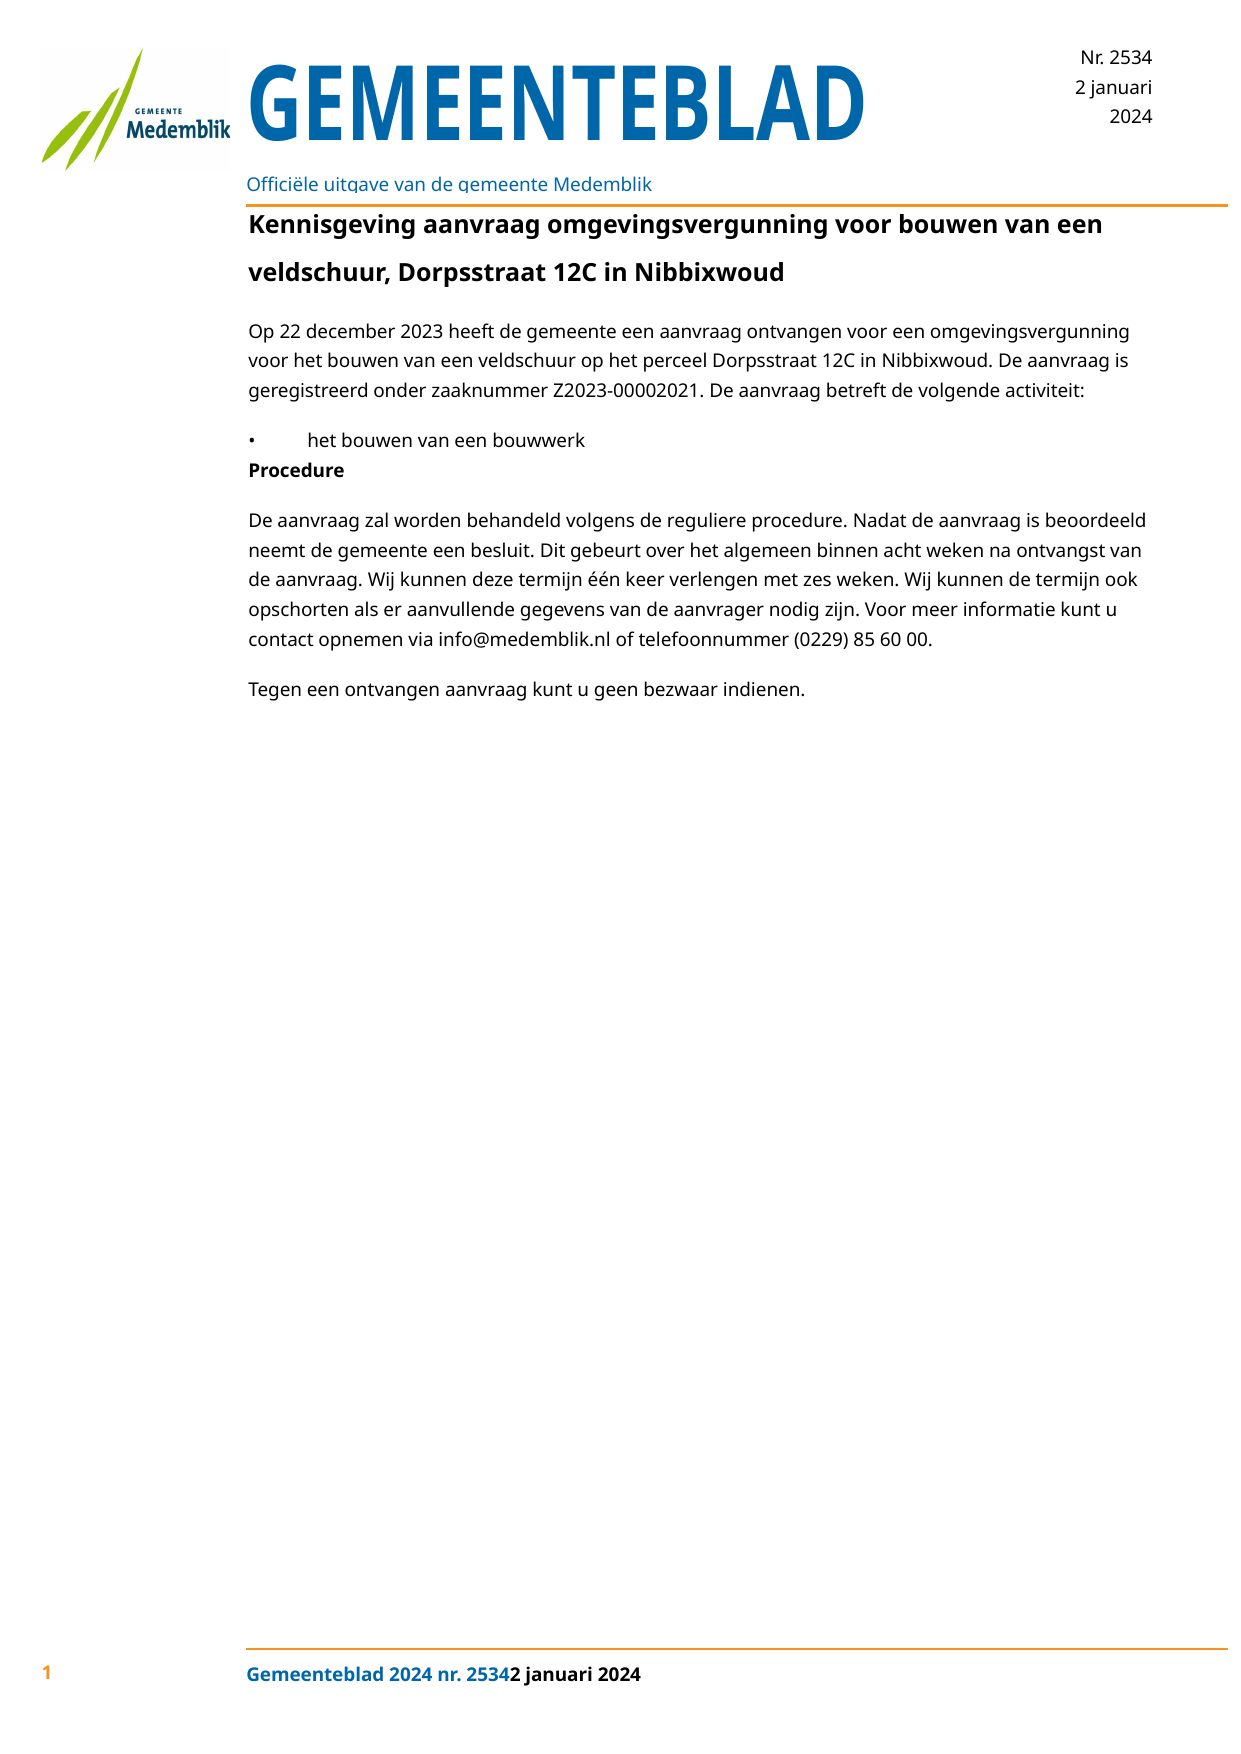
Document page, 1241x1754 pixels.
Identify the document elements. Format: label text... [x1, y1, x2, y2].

text Kennisgeving aanvraag omgevingsvergunning voor bouwen van een veldschuur, Dorpsstraat 12C in Nibbixwoud [248, 207, 1152, 288]
picture [41, 47, 231, 172]
list het bouwen van een bouwwerk [248, 427, 1152, 453]
text De aanvraag zal worden behandeld volgens de reguliere procedure. Nadat de aanvraag is beoordeeld neemt de gemeente een besluit. Dit gebeurt over het algemeen binnen acht weken na ontvangst van de aanvraag. Wij kunnen deze termijn één keer verlengen met zes weken. Wij kunnen de termijn ook opschorten als er aanvullende gegevens van de aanvrager nodig zijn. Voor meer informatie kunt u contact opnemen via info@medemblik.nl of telefoonnummer (0229) 85 60 00. [248, 507, 1152, 652]
text Op 22 december 2023 heeft de gemeente een aanvraag ontvangen voor een omgevingsvergunning voor het bouwen van een veldschuur op het perceel Dorpsstraat 12C in Nibbixwoud. De aanvraag is geregistreerd onder zaaknummer Z2023-00002021. De aanvraag betreft de volgende activiteit: [248, 318, 1152, 403]
text Procedure [248, 457, 1152, 483]
text Tegen een ontvangen aanvraag kunt u geen bezwaar indienen. [248, 676, 1152, 702]
